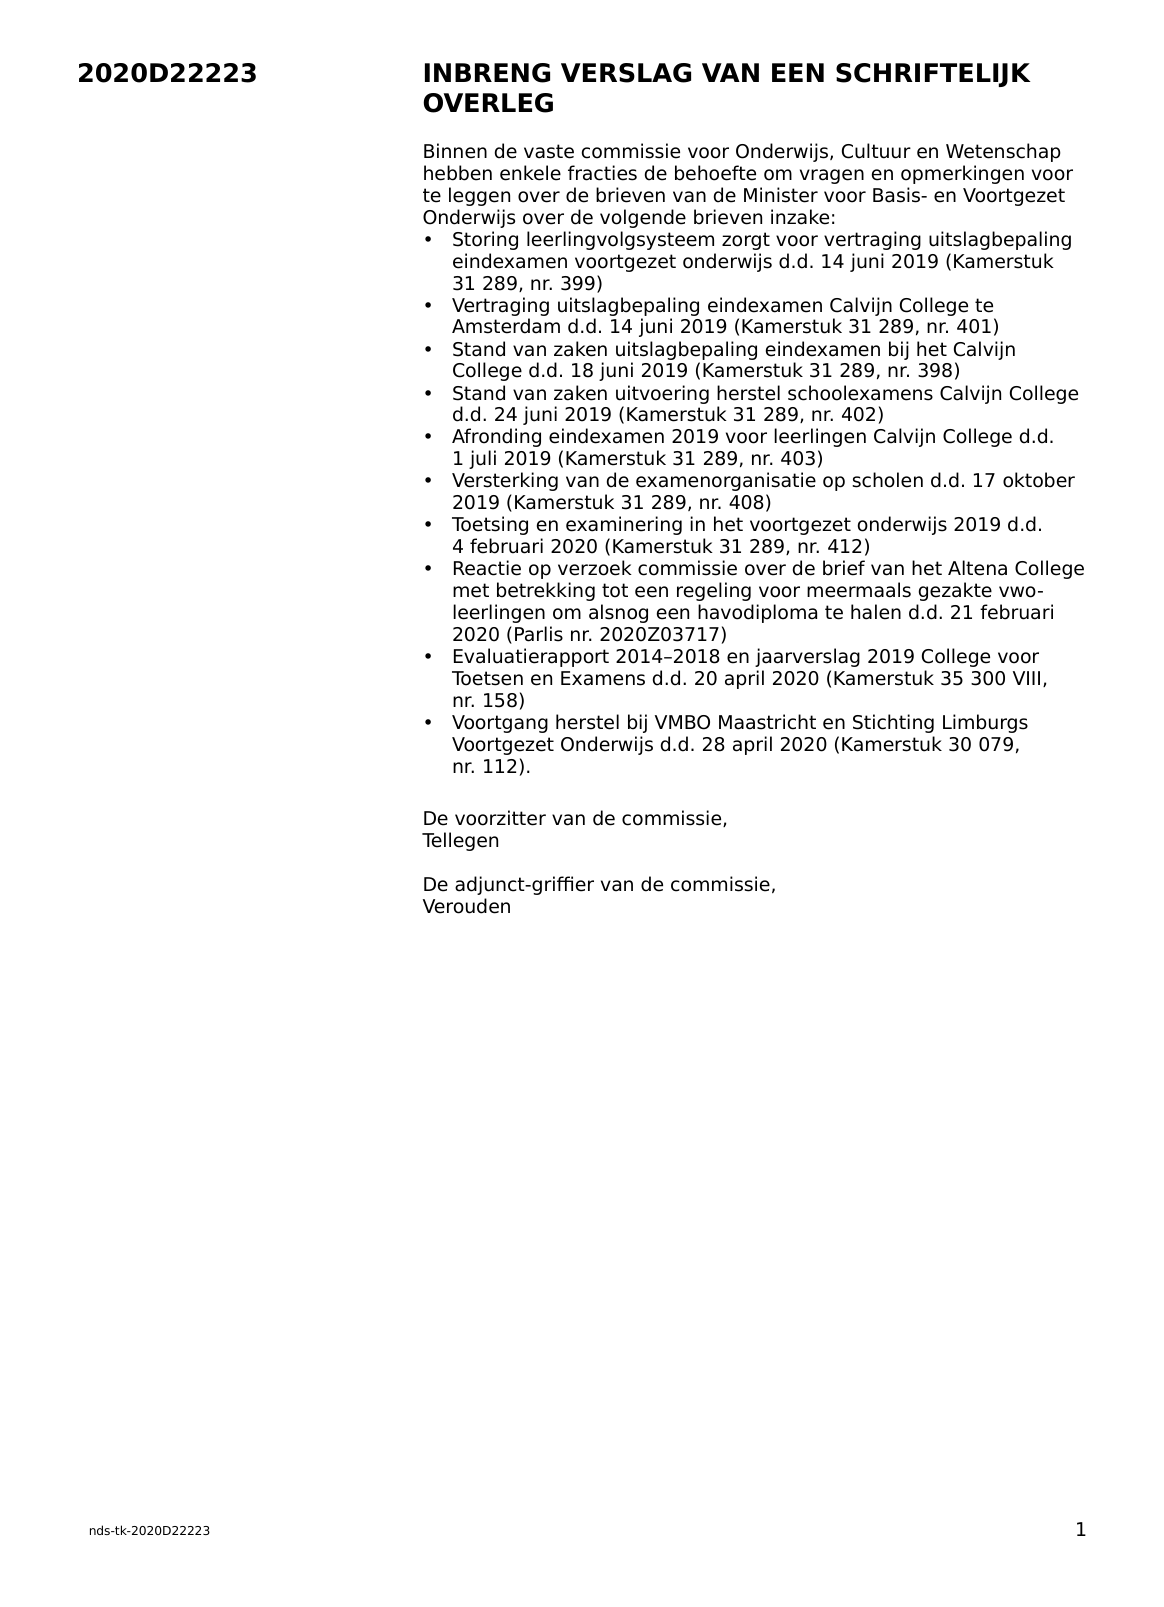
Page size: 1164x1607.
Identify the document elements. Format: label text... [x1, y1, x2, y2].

text • Reactie op verzoek commissie over de brief van het Altena College met betrekking tot een regeling voor meermaals gezakte vwo-leerlingen om alsnog een havodiploma te halen d.d. 21 februari 2020 (Parlis nr. 2020Z03717) [422, 558, 1087, 646]
text • Toetsing en examinering in het voortgezet onderwijs 2019 d.d. 4 februari 2020 (Kamerstuk 31 289, nr. 412) [422, 514, 1087, 558]
text • Afronding eindexamen 2019 voor leerlingen Calvijn College d.d. 1 juli 2019 (Kamerstuk 31 289, nr. 403) [422, 426, 1087, 470]
text • Stand van zaken uitslagbepaling eindexamen bij het Calvijn College d.d. 18 juni 2019 (Kamerstuk 31 289, nr. 398) [422, 338, 1087, 382]
text 2020D22223 INBRENG VERSLAG VAN EEN SCHRIFTELIJK OVERLEG [77, 59, 1087, 118]
text De adjunct-griffier van de commissie, Verouden [422, 874, 1087, 918]
text nds-tk-2020D22223 [88, 1524, 323, 1538]
text Binnen de vaste commissie voor Onderwijs, Cultuur en Wetenschap hebben enkele fracties de behoefte om vragen en opmerkingen voor te leggen over de brieven van de Minister voor Basis- en Voortgezet Onderwijs over de volgende brieven inzake: [422, 141, 1087, 228]
text • Voortgang herstel bij VMBO Maastricht en Stichting Limburgs Voortgezet Onderwijs d.d. 28 april 2020 (Kamerstuk 30 079, nr. 112). [422, 712, 1087, 778]
text • Vertraging uitslagbepaling eindexamen Calvijn College te Amsterdam d.d. 14 juni 2019 (Kamerstuk 31 289, nr. 401) [422, 294, 1087, 338]
text • Storing leerlingvolgsysteem zorgt voor vertraging uitslagbepaling eindexamen voortgezet onderwijs d.d. 14 juni 2019 (Kamerstuk 31 289, nr. 399) [422, 228, 1087, 294]
text • Evaluatierapport 2014–2018 en jaarverslag 2019 College voor Toetsen en Examens d.d. 20 april 2020 (Kamerstuk 35 300 VIII, nr. 158) [422, 646, 1087, 712]
text De voorzitter van de commissie, Tellegen [422, 808, 1087, 852]
text • Versterking van de examenorganisatie op scholen d.d. 17 oktober 2019 (Kamerstuk 31 289, nr. 408) [422, 470, 1087, 514]
text • Stand van zaken uitvoering herstel schoolexamens Calvijn College d.d. 24 juni 2019 (Kamerstuk 31 289, nr. 402) [422, 382, 1087, 426]
